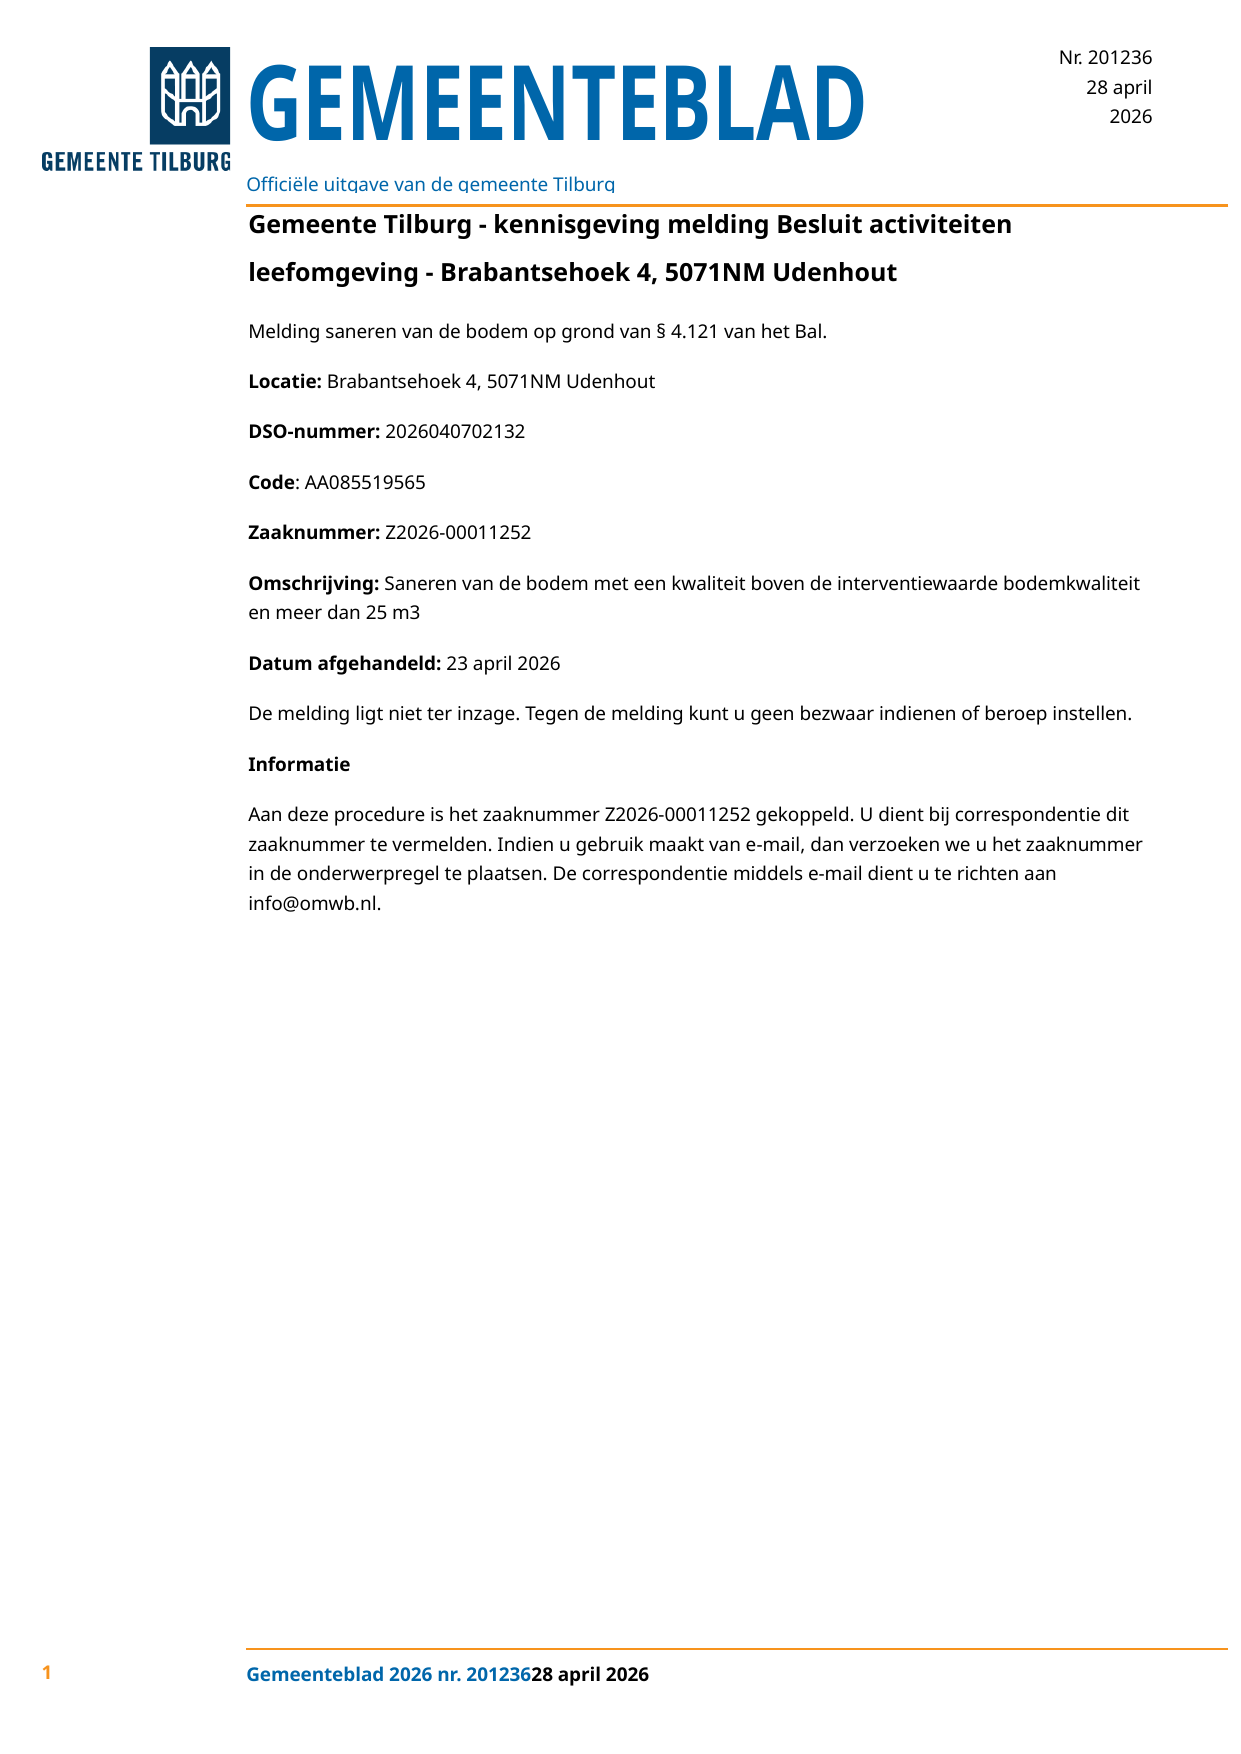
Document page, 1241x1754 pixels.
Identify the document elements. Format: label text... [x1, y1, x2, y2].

text Gemeente Tilburg - kennisgeving melding Besluit activiteiten leefomgeving - Brabantsehoek 4, 5071NM Udenhout [248, 207, 1152, 288]
picture [41, 47, 231, 172]
text DSO-nummer: 2026040702132 [248, 419, 1152, 444]
text Aan deze procedure is het zaaknummer Z2026-00011252 gekoppeld. U dient bij correspondentie dit zaaknummer te vermelden. Indien u gebruik maakt van e-mail, dan verzoeken we u het zaaknummer in de onderwerpregel te plaatsen. De correspondentie middels e-mail dient u te richten aan info@omwb.nl. [248, 801, 1152, 916]
text Locatie: Brabantsehoek 4, 5071NM Udenhout [248, 368, 1152, 394]
text De melding ligt niet ter inzage. Tegen de melding kunt u geen bezwaar indienen of beroep instellen. [248, 700, 1152, 726]
text Datum afgehandeld: 23 april 2026 [248, 650, 1152, 676]
text Omschrijving: Saneren van de bodem met een kwaliteit boven de interventiewaarde bodemkwaliteit en meer dan 25 m3 [248, 570, 1152, 625]
text Melding saneren van de bodem op grond van § 4.121 van het Bal. [248, 318, 1152, 344]
text Code: AA085519565 [248, 469, 1152, 495]
text Informatie [248, 751, 1152, 777]
text Zaaknummer: Z2026-00011252 [248, 519, 1152, 545]
